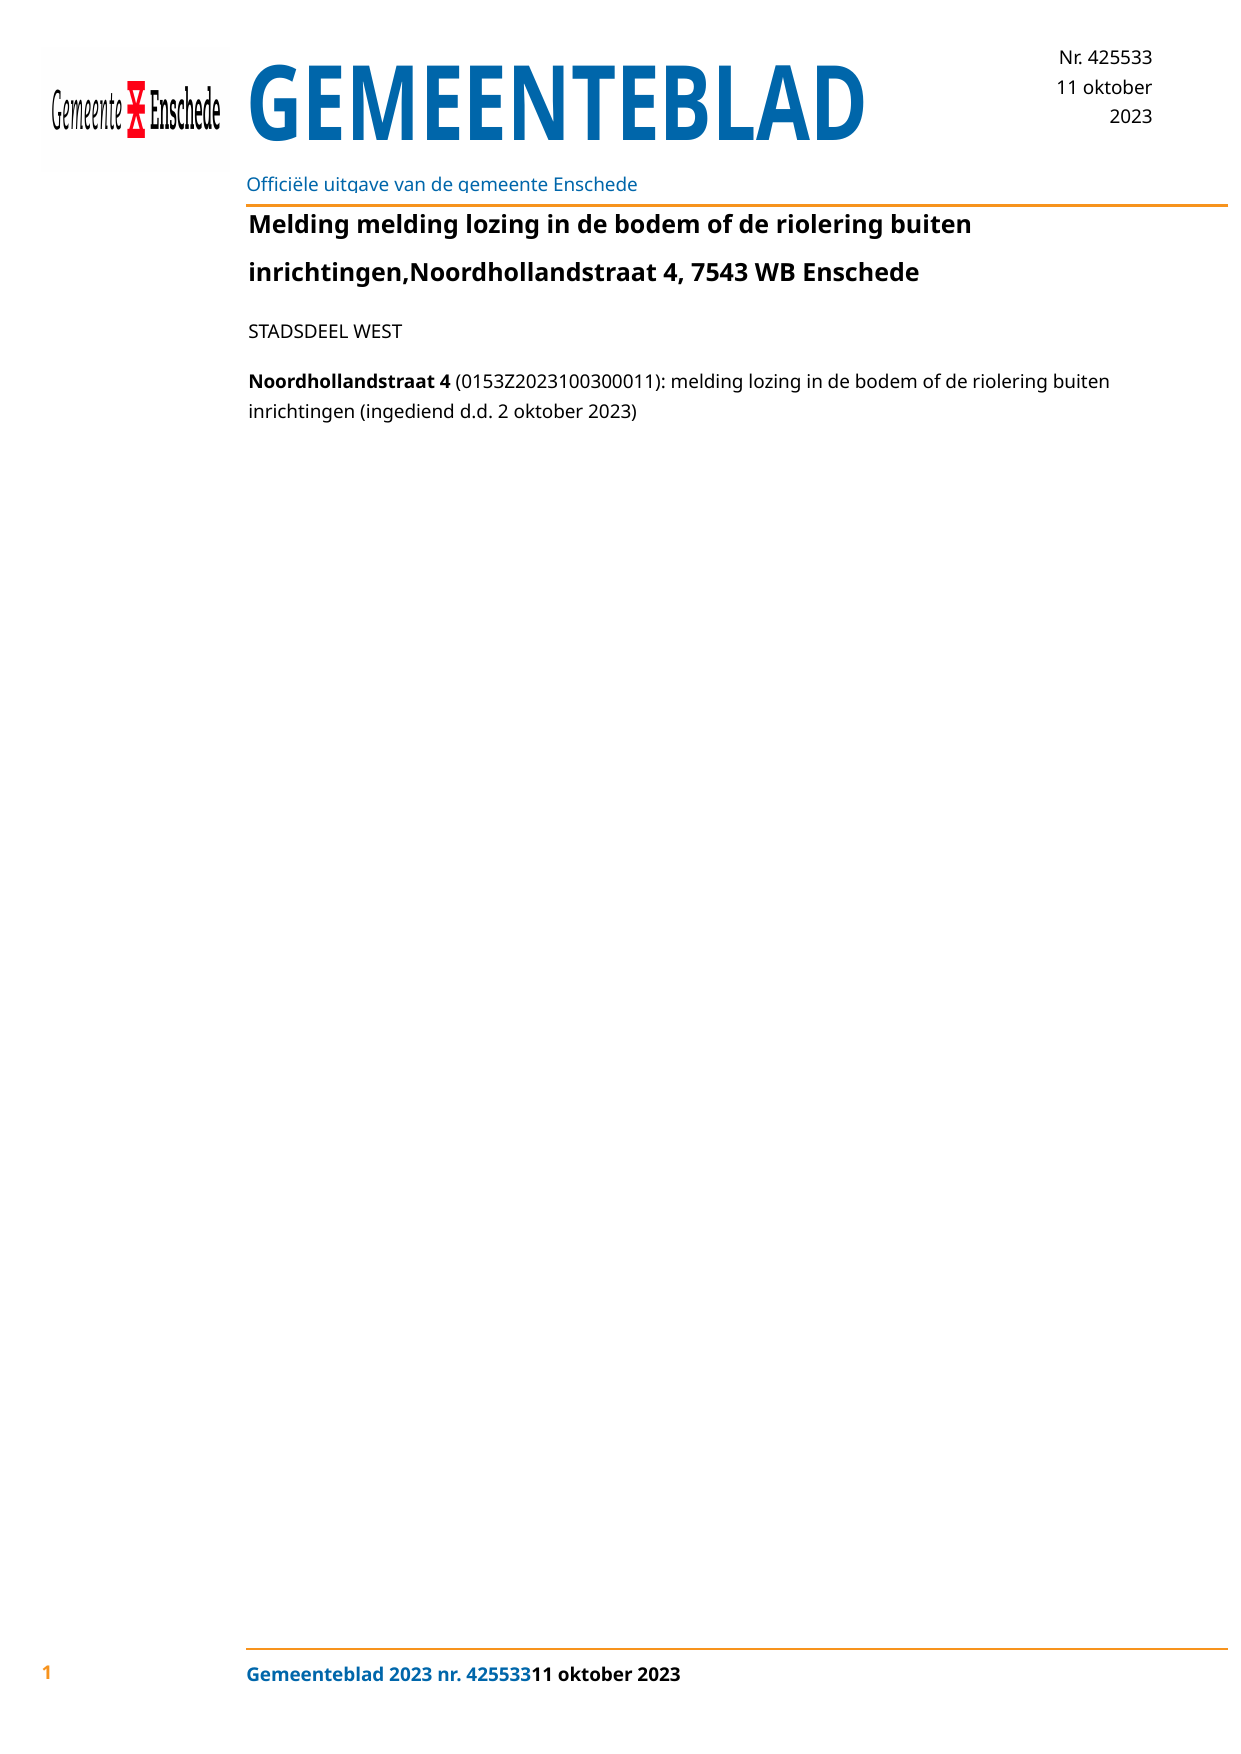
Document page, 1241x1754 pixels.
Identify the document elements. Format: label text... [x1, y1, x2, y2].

text STADSDEEL WEST [248, 318, 1152, 344]
text Melding melding lozing in de bodem of de riolering buiten inrichtingen,Noordhollandstraat 4, 7543 WB Enschede [248, 207, 1152, 288]
picture [41, 47, 231, 172]
text Noordhollandstraat 4 (0153Z2023100300011): melding lozing in de bodem of de riolering buiten inrichtingen (ingediend d.d. 2 oktober 2023) [248, 368, 1152, 424]
